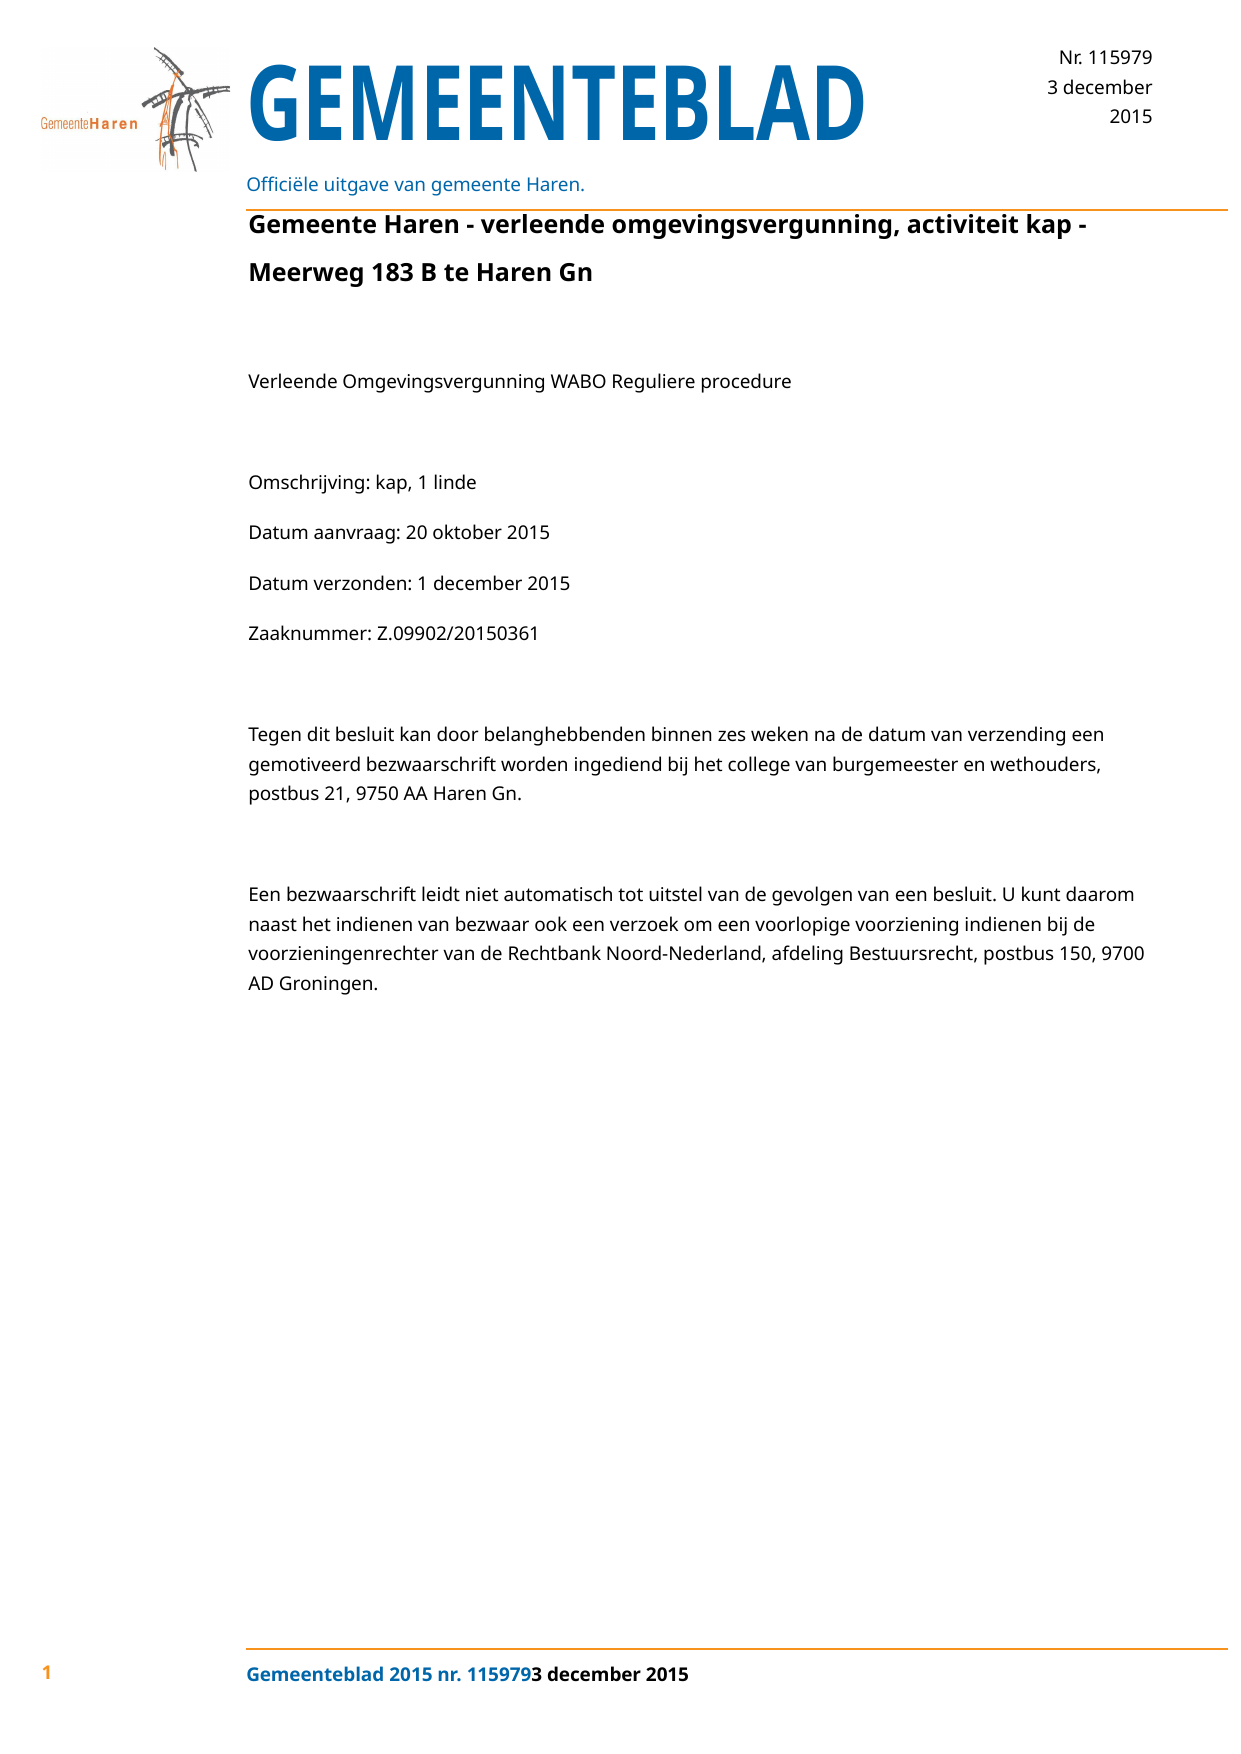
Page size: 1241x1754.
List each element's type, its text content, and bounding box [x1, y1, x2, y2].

text Datum verzonden: 1 december 2015 [248, 570, 1152, 596]
text Gemeente Haren - verleende omgevingsvergunning, activiteit kap - Meerweg 183 B te Haren Gn [248, 211, 1152, 288]
text Omschrijving: kap, 1 linde [248, 469, 1152, 495]
text Datum aanvraag: 20 oktober 2015 [248, 519, 1152, 545]
text Tegen dit besluit kan door belanghebbenden binnen zes weken na de datum van verzending een gemotiveerd bezwaarschrift worden ingediend bij het college van burgemeester en wethouders, postbus 21, 9750 AA Haren Gn. [248, 721, 1152, 806]
picture [41, 47, 231, 172]
text Zaaknummer: Z.09902/20150361 [248, 620, 1152, 646]
text Verleende Omgevingsvergunning WABO Reguliere procedure [248, 368, 1152, 394]
text Een bezwaarschrift leidt niet automatisch tot uitstel van de gevolgen van een besluit. U kunt daarom naast het indienen van bezwaar ook een verzoek om een voorlopige voorziening indienen bij de voorzieningenrechter van de Rechtbank Noord-Nederland, afdeling Bestuursrecht, postbus 150, 9700 AD Groningen. [248, 881, 1152, 996]
